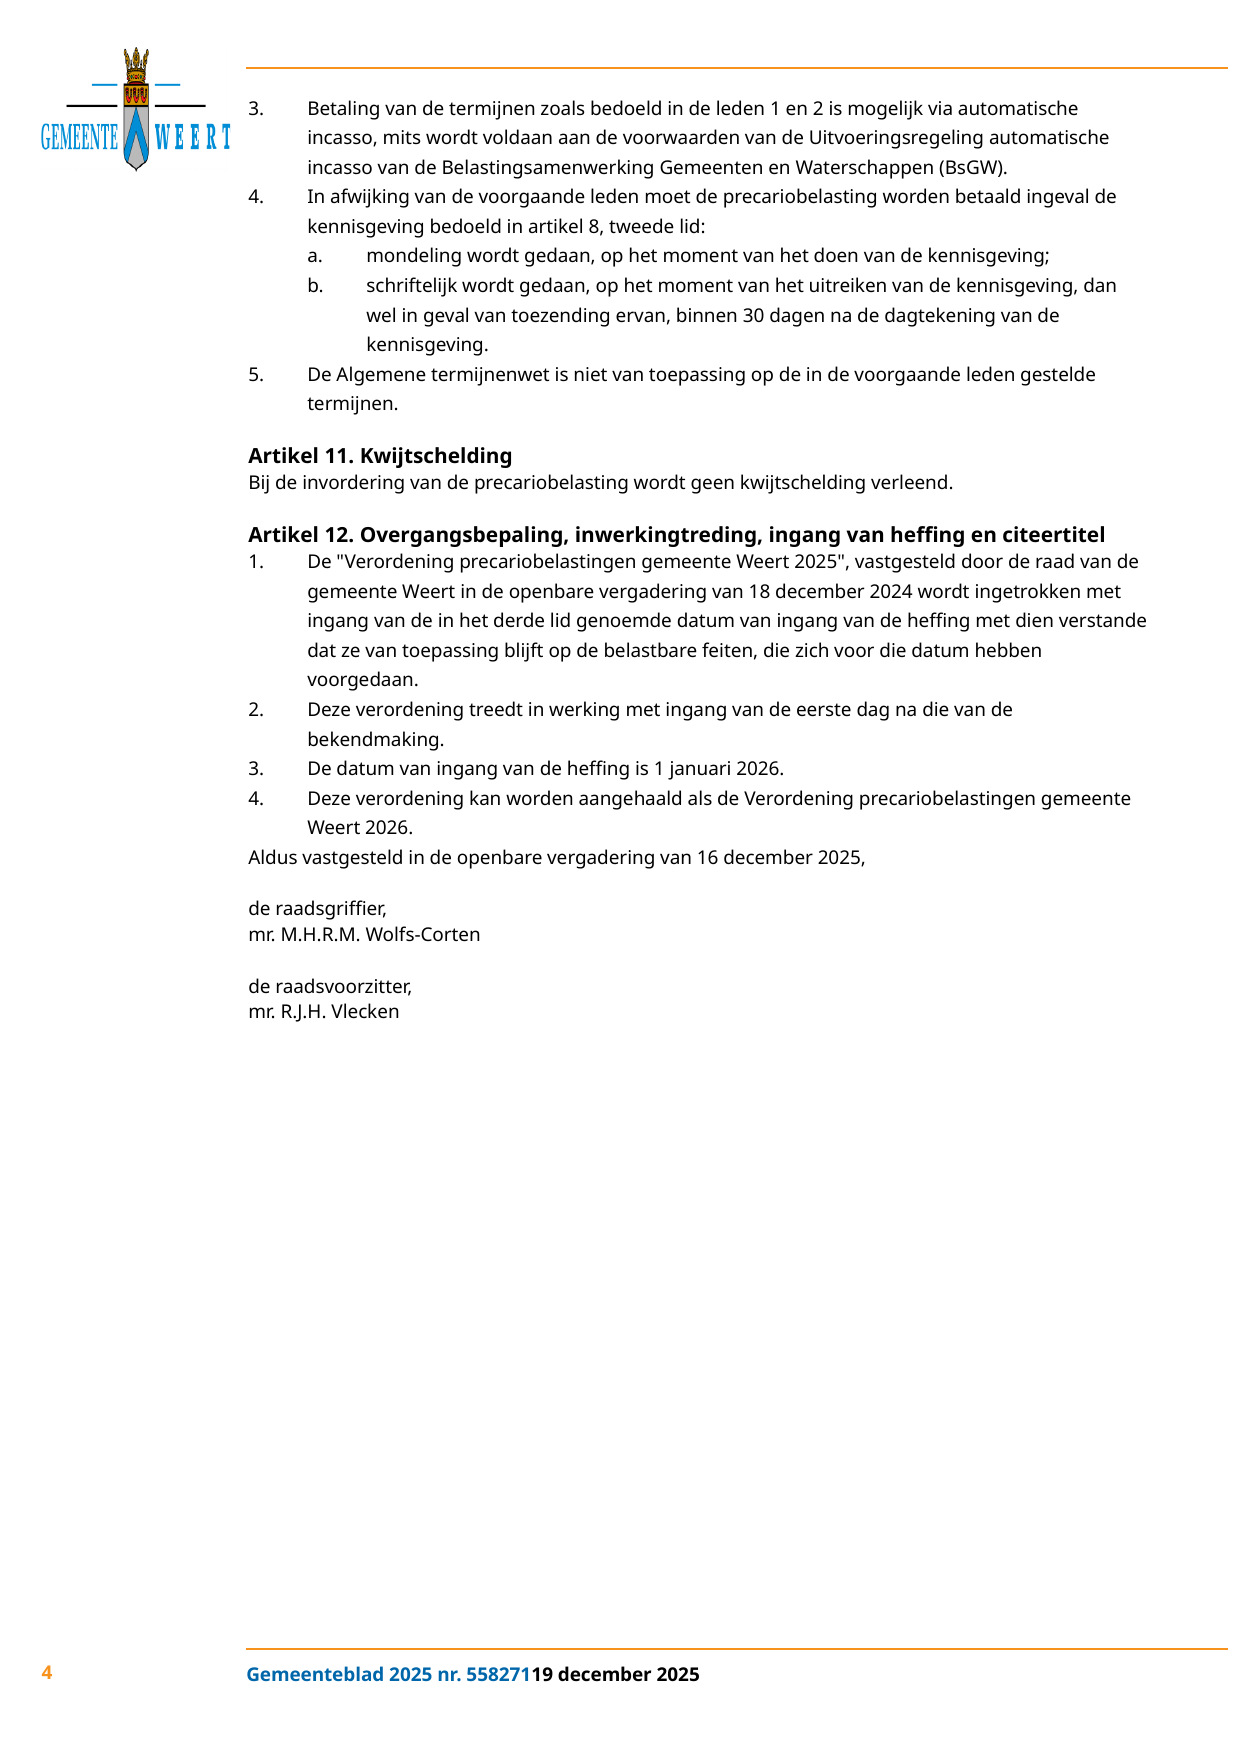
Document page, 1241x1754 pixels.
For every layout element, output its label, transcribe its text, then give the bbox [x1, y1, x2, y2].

text mr. R.J.H. Vlecken [248, 998, 1152, 1024]
text de raadsvoorzitter, [248, 973, 1152, 998]
picture [41, 47, 231, 172]
list schriftelijk wordt gedaan, op het moment van het uitreiken van de kennisgeving, dan wel in geval van toezending ervan, binnen 30 dagen na de dagtekening van de kennisgeving. [307, 272, 1152, 357]
list De "Verordening precariobelastingen gemeente Weert 2025", vastgesteld door de raad van de gemeente Weert in de openbare vergadering van 18 december 2024 wordt ingetrokken met ingang van de in het derde lid genoemde datum van ingang van de heffing met dien verstande dat ze van toepassing blijft op de belastbare feiten, die zich voor die datum hebben voorgedaan. [248, 548, 1152, 692]
text de raadsgriffier, [248, 896, 1152, 921]
text Bij de invordering van de precariobelasting wordt geen kwijtschelding verleend. [248, 469, 1152, 495]
list Deze verordening kan worden aangehaald als de Verordening precariobelastingen gemeente Weert 2026. [248, 785, 1152, 840]
list In afwijking van de voorgaande leden moet de precariobelasting worden betaald ingeval de kennisgeving bedoeld in artikel 8, tweede lid: [248, 183, 1152, 239]
list De datum van ingang van de heffing is 1 januari 2026. [248, 755, 1152, 781]
list Betaling van de termijnen zoals bedoeld in de leden 1 en 2 is mogelijk via automatische incasso, mits wordt voldaan aan de voorwaarden van de Uitvoeringsregeling automatische incasso van de Belastingsamenwerking Gemeenten en Waterschappen (BsGW). [248, 95, 1152, 180]
list Deze verordening treedt in werking met ingang van de eerste dag na die van de bekendmaking. [248, 696, 1152, 752]
list mondeling wordt gedaan, op het moment van het doen van de kennisgeving; [307, 243, 1152, 268]
text mr. M.H.R.M. Wolfs-Corten [248, 921, 1152, 947]
text Artikel 11. Kwijtschelding [248, 441, 1152, 469]
list De Algemene termijnenwet is niet van toepassing op de in de voorgaande leden gestelde termijnen. [248, 361, 1152, 416]
text Aldus vastgesteld in de openbare vergadering van 16 december 2025, [248, 844, 1152, 870]
text Artikel 12. Overgangsbepaling, inwerkingtreding, ingang van heffing en citeertitel [248, 520, 1152, 548]
